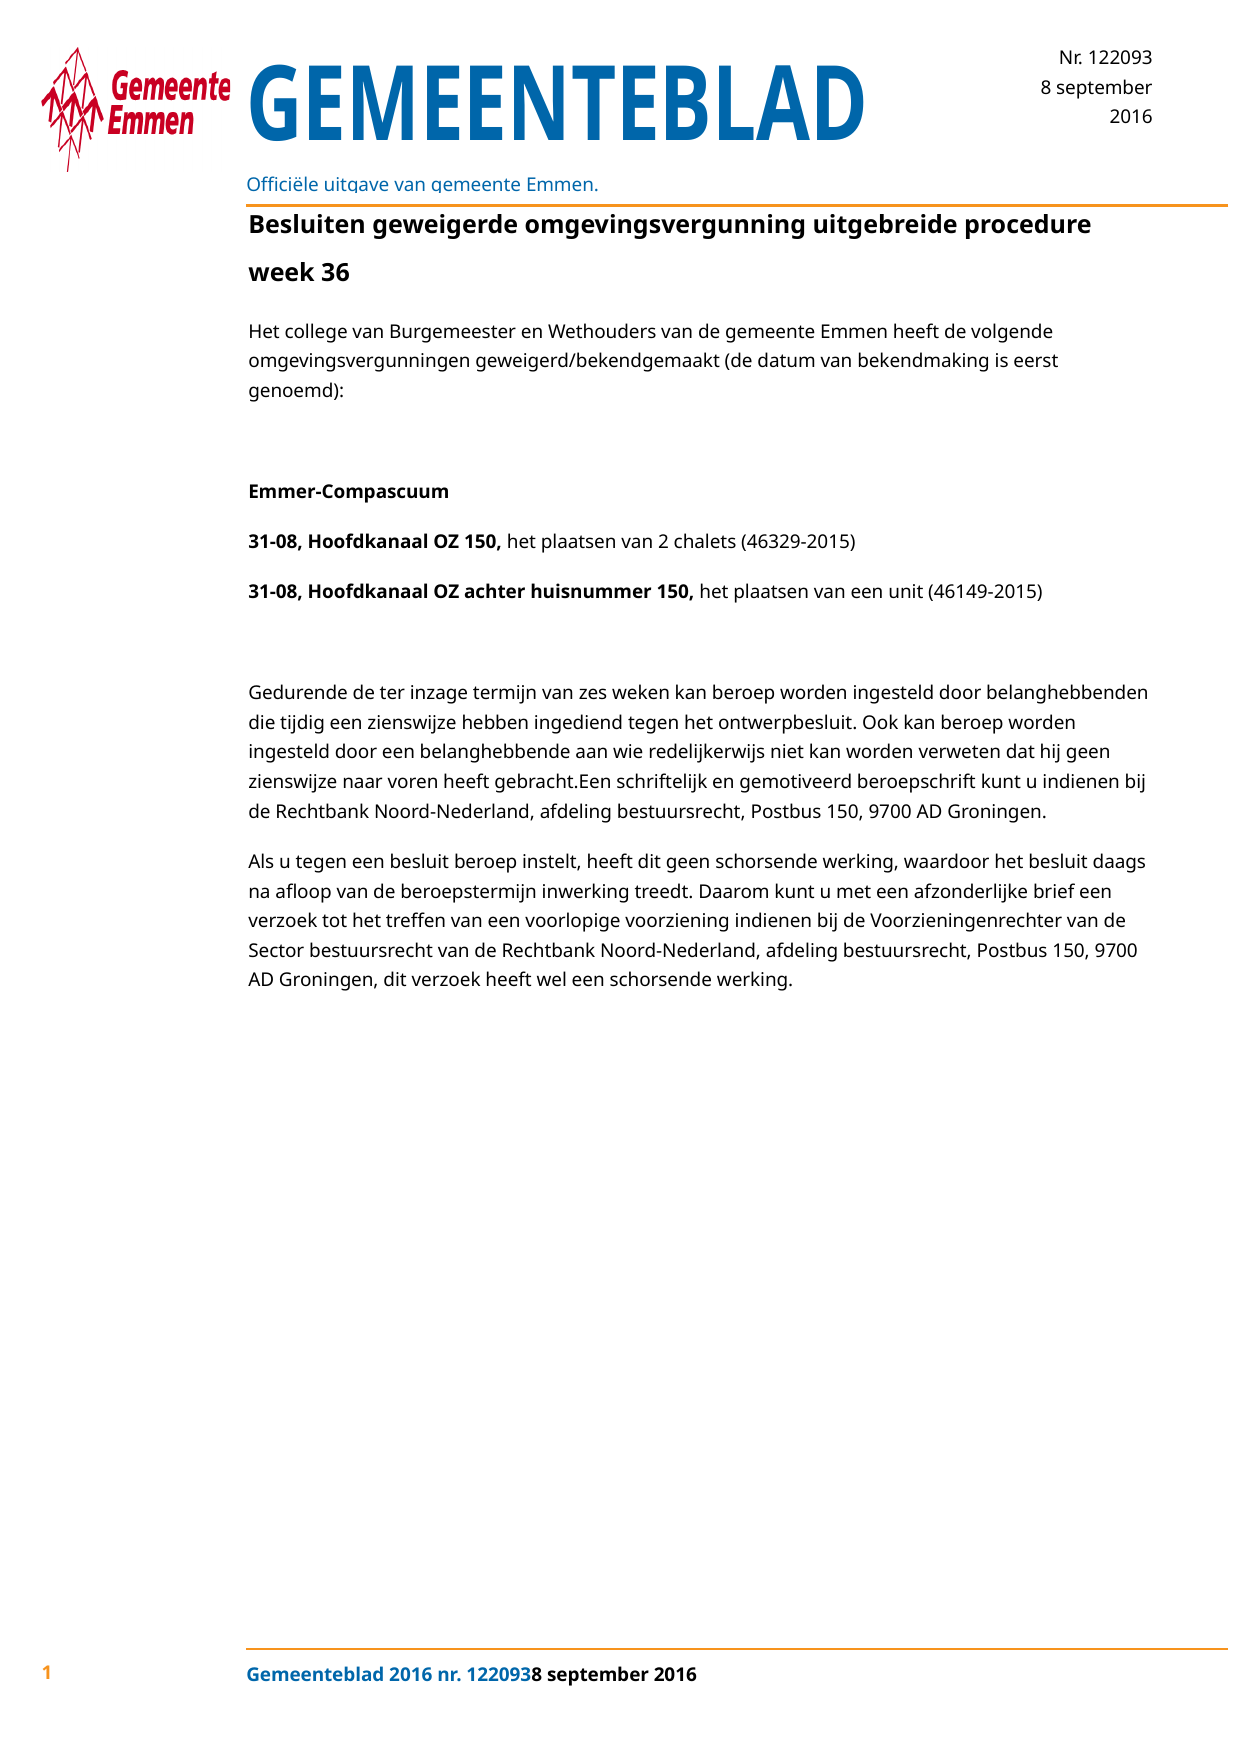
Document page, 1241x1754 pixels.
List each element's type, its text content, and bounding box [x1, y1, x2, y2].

picture [41, 47, 231, 172]
text Gedurende de ter inzage termijn van zes weken kan beroep worden ingesteld door belanghebbenden die tijdig een zienswijze hebben ingediend tegen het ontwerpbesluit. Ook kan beroep worden ingesteld door een belanghebbende aan wie redelijkerwijs niet kan worden verweten dat hij geen zienswijze naar voren heeft gebracht.Een schriftelijk en gemotiveerd beroepschrift kunt u indienen bij de Rechtbank Noord-Nederland, afdeling bestuursrecht, Postbus 150, 9700 AD Groningen. [248, 679, 1152, 824]
text 31-08, Hoofdkanaal OZ 150, het plaatsen van 2 chalets (46329-2015) [248, 528, 1152, 554]
text Emmer-Compascuum [248, 478, 1152, 504]
text Besluiten geweigerde omgevingsvergunning uitgebreide procedure week 36 [248, 207, 1152, 288]
text 31-08, Hoofdkanaal OZ achter huisnummer 150, het plaatsen van een unit (46149-2015) [248, 579, 1152, 604]
text Het college van Burgemeester en Wethouders van de gemeente Emmen heeft de volgende omgevingsvergunningen geweigerd/bekendgemaakt (de datum van bekendmaking is eerst genoemd): [248, 318, 1152, 403]
text Als u tegen een besluit beroep instelt, heeft dit geen schorsende werking, waardoor het besluit daags na afloop van de beroepstermijn inwerking treedt. Daarom kunt u met een afzonderlijke brief een verzoek tot het treffen van een voorlopige voorziening indienen bij de Voorzieningenrechter van de Sector bestuursrecht van de Rechtbank Noord-Nederland, afdeling bestuursrecht, Postbus 150, 9700 AD Groningen, dit verzoek heeft wel een schorsende werking. [248, 848, 1152, 992]
